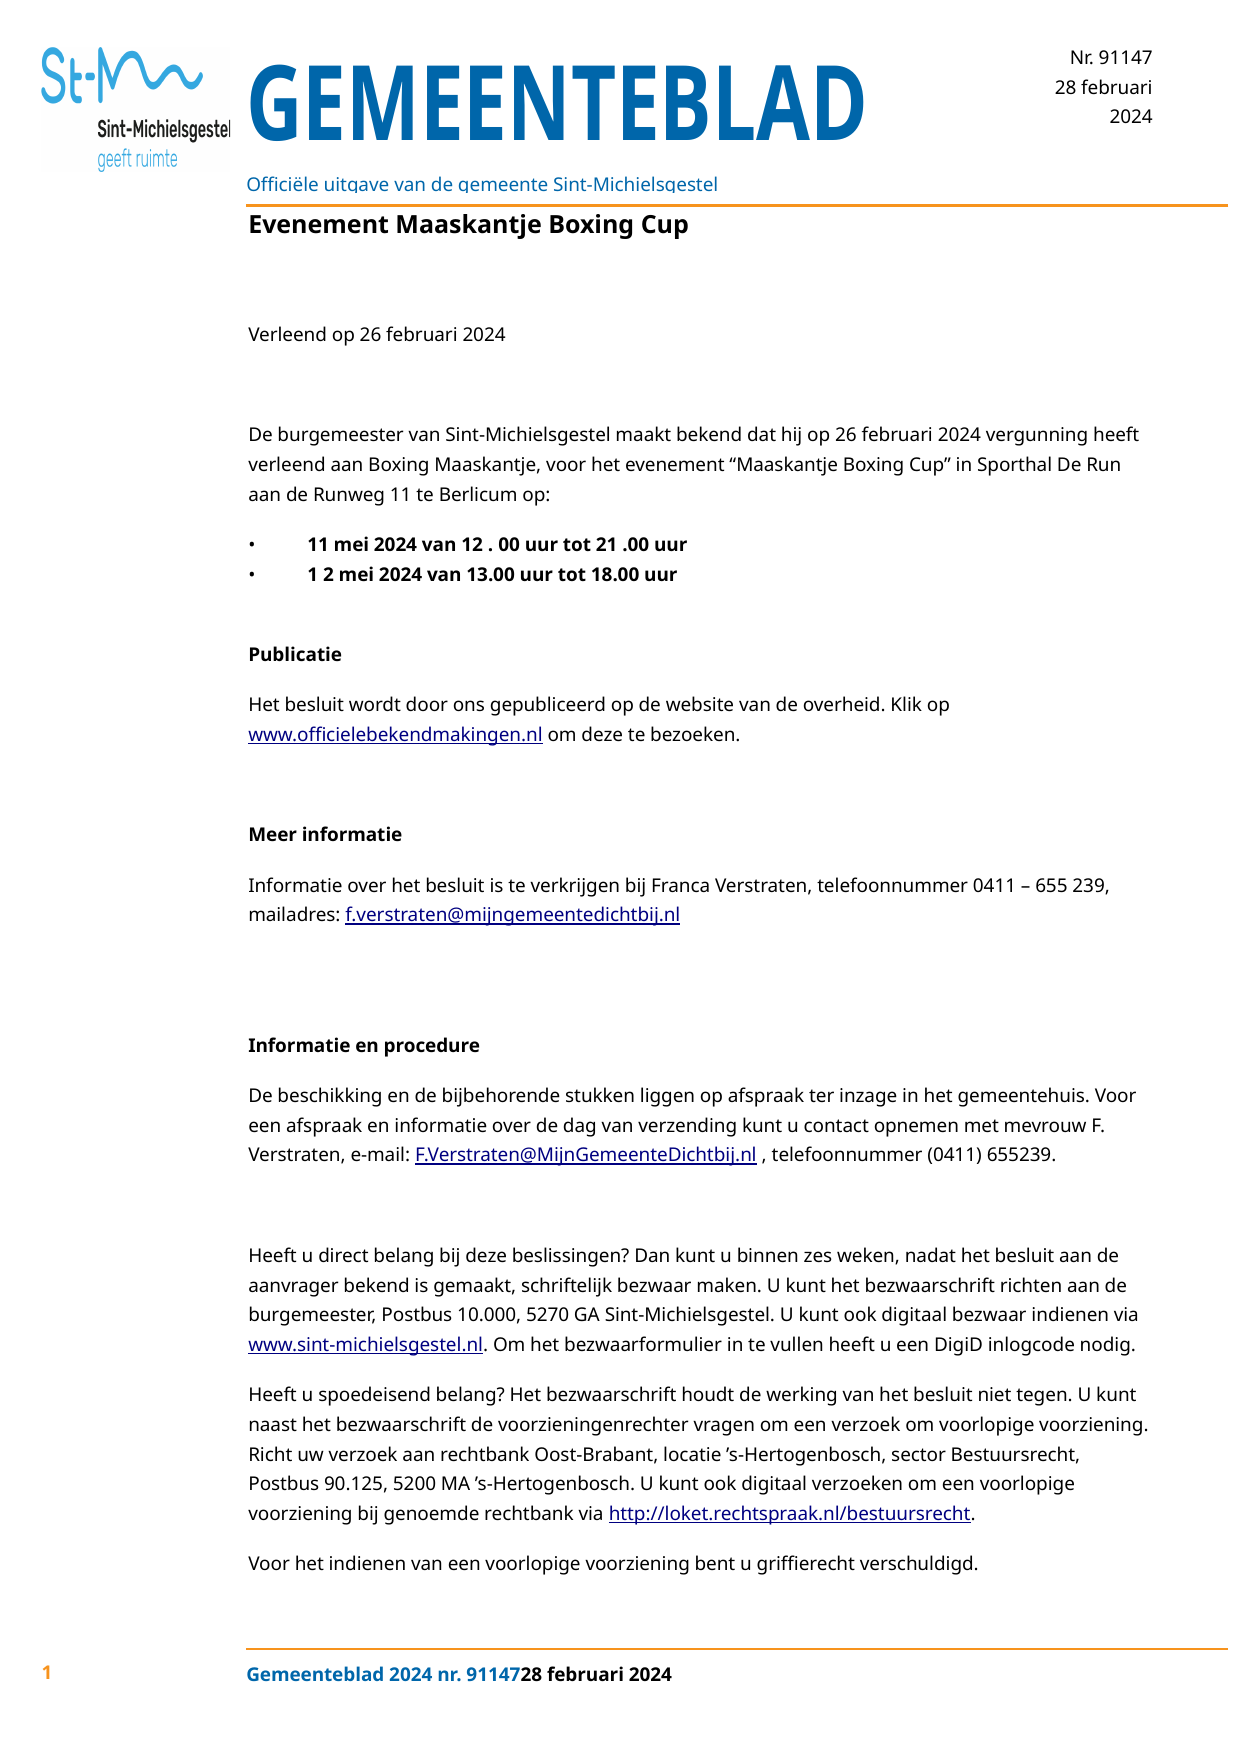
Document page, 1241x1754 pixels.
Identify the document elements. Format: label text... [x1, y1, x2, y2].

text Informatie en procedure [248, 1032, 1152, 1058]
text Informatie over het besluit is te verkrijgen bij Franca Verstraten, telefoonnummer 0411 – 655 239, mailadres: f.verstraten@mijngemeentedichtbij.nl [248, 872, 1152, 927]
text De burgemeester van Sint-Michielsgestel maakt bekend dat hij op 26 februari 2024 vergunning heeft verleend aan Boxing Maaskantje, voor het evenement “Maaskantje Boxing Cup” in Sporthal De Run aan de Runweg 11 te Berlicum op: [248, 422, 1152, 506]
text De beschikking en de bijbehorende stukken liggen op afspraak ter inzage in het gemeentehuis. Voor een afspraak en informatie over de dag van verzending kunt u contact opnemen met mevrouw F. Verstraten, e-mail: F.Verstraten@MijnGemeenteDichtbij.nl , telefoonnummer (0411) 655239. [248, 1082, 1152, 1167]
picture [41, 47, 231, 172]
text Heeft u direct belang bij deze beslissingen? Dan kunt u binnen zes weken, nadat het besluit aan de aanvrager bekend is gemaakt, schriftelijk bezwaar maken. U kunt het bezwaarschrift richten aan de burgemeester, Postbus 10.000, 5270 GA Sint-Michielsgestel. U kunt ook digitaal bezwaar indienen via www.sint-michielsgestel.nl. Om het bezwaarformulier in te vullen heeft u een DigiD inlogcode nodig. [248, 1242, 1152, 1357]
list 11 mei 2024 van 12 . 00 uur tot 21 .00 uur [248, 531, 1152, 557]
list 1 2 mei 2024 van 13.00 uur tot 18.00 uur [248, 561, 1152, 586]
text Heeft u spoedeisend belang? Het bezwaarschrift houdt de werking van het besluit niet tegen. U kunt naast het bezwaarschrift de voorzieningenrechter vragen om een verzoek om voorlopige voorziening. Richt uw verzoek aan rechtbank Oost-Brabant, locatie ’s-Hertogenbosch, sector Bestuursrecht, Postbus 90.125, 5200 MA ’s-Hertogenbosch. U kunt ook digitaal verzoeken om een voorlopige voorziening bij genoemde rechtbank via http://loket.rechtspraak.nl/bestuursrecht. [248, 1382, 1152, 1526]
text Evenement Maaskantje Boxing Cup [248, 207, 1152, 241]
text Het besluit wordt door ons gepubliceerd op de website van de overheid. Klik op www.officielebekendmakingen.nl om deze te bezoeken. [248, 691, 1152, 746]
text Publicatie [248, 641, 1152, 666]
text Verleend op 26 februari 2024 [248, 321, 1152, 346]
text Voor het indienen van een voorlopige voorziening bent u griffierecht verschuldigd. [248, 1550, 1152, 1576]
text Meer informatie [248, 822, 1152, 847]
